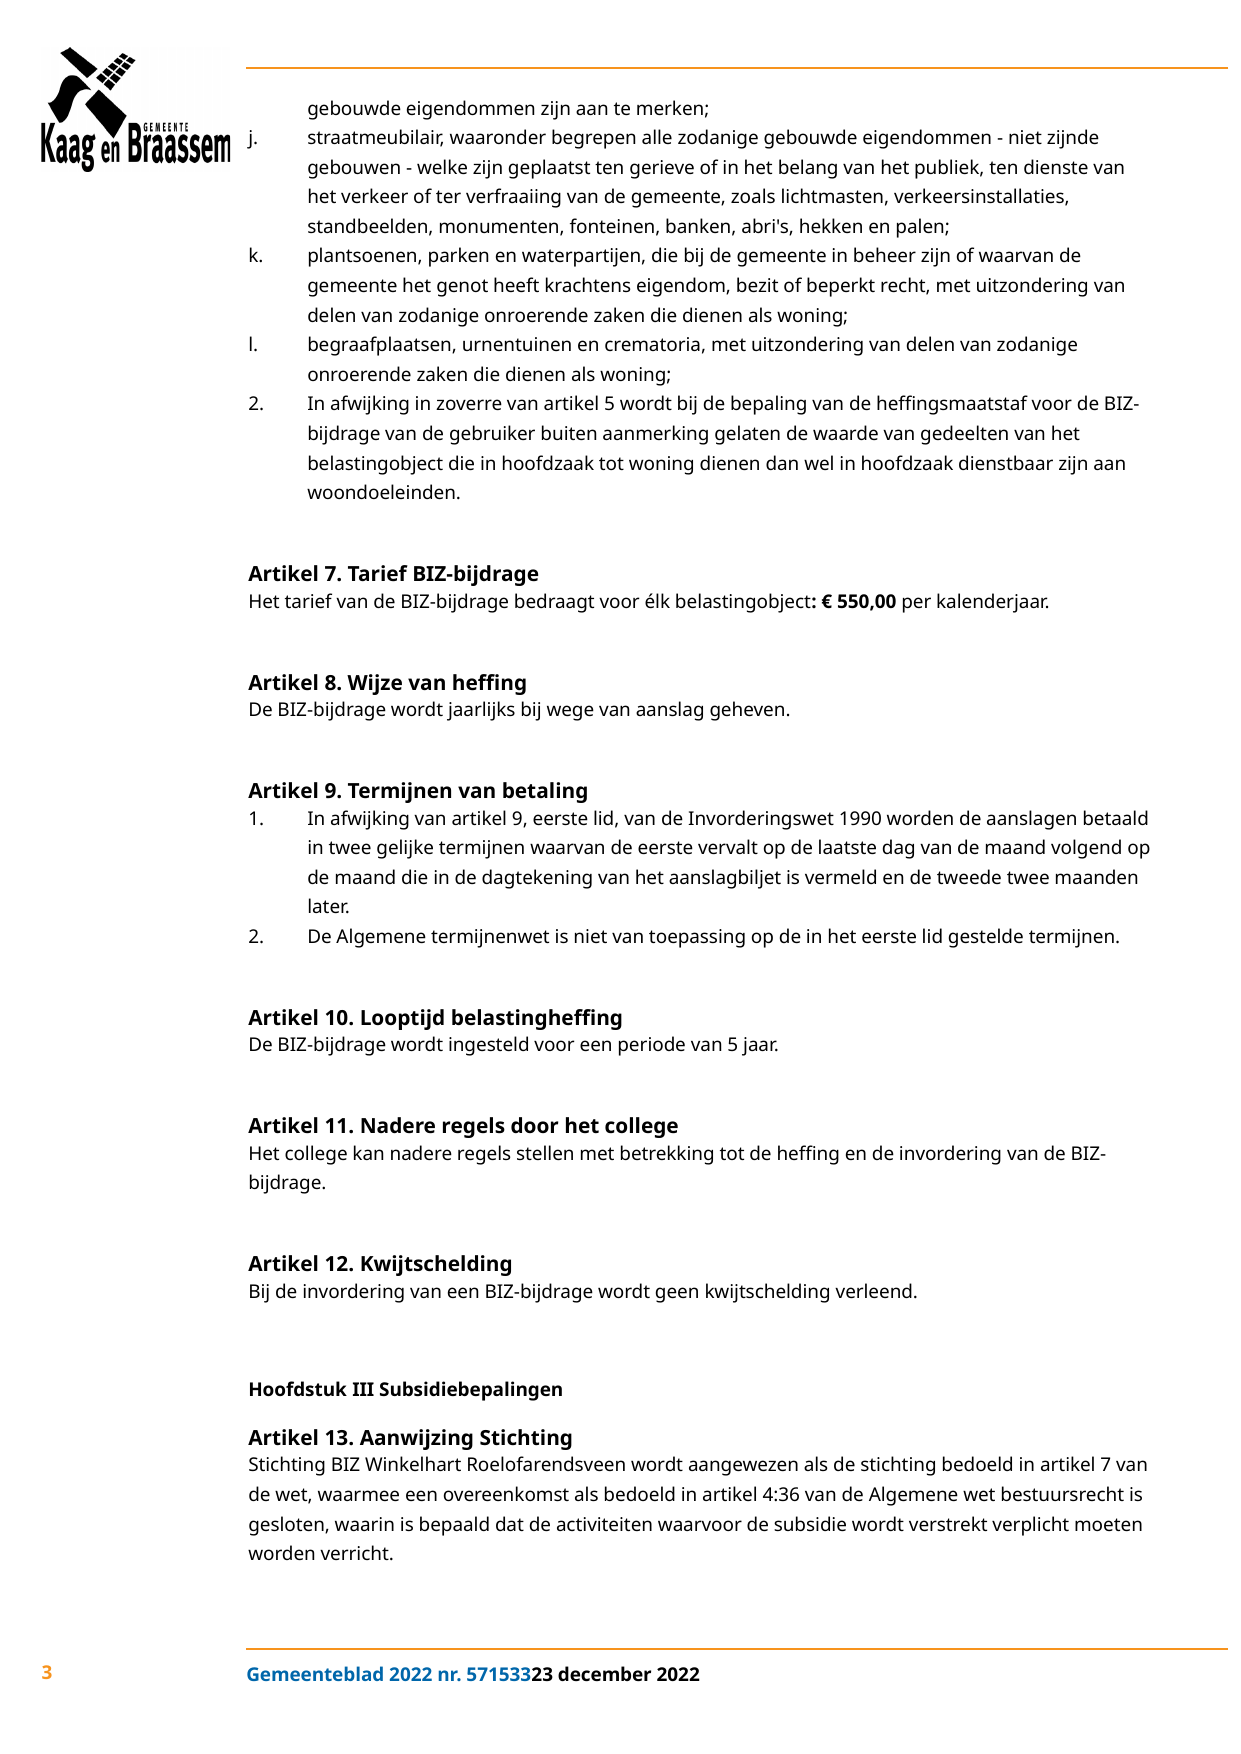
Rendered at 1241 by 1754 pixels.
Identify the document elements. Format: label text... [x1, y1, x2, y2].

text Hoofdstuk III Subsidiebepalingen [248, 1374, 1152, 1402]
text Artikel 12. Kwijtschelding [248, 1249, 1152, 1278]
list plantsoenen, parken en waterpartijen, die bij de gemeente in beheer zijn of waarvan de gemeente het genot heeft krachtens eigendom, bezit of beperkt recht, met uitzondering van delen van zodanige onroerende zaken die dienen als woning; [248, 243, 1152, 328]
text Het tarief van de BIZ-bijdrage bedraagt voor élk belastingobject: € 550,00 per kalenderjaar. [248, 588, 1152, 613]
list gebouwde eigendommen zijn aan te merken; [248, 95, 1152, 121]
list straatmeubilair, waaronder begrepen alle zodanige gebouwde eigendommen - niet zijnde gebouwen - welke zijn geplaatst ten gerieve of in het belang van het publiek, ten dienste van het verkeer of ter verfraaiing van de gemeente, zoals lichtmasten, verkeersinstallaties, standbeelden, monumenten, fonteinen, banken, abri's, hekken en palen; [248, 124, 1152, 239]
text Stichting BIZ Winkelhart Roelofarendsveen wordt aangewezen als de stichting bedoeld in artikel 7 van de wet, waarmee een overeenkomst als bedoeld in artikel 4:36 van de Algemene wet bestuursrecht is gesloten, waarin is bepaald dat de activiteiten waarvoor de subsidie wordt verstrekt verplicht moeten worden verricht. [248, 1452, 1152, 1566]
picture [41, 47, 231, 172]
text De BIZ-bijdrage wordt jaarlijks bij wege van aanslag geheven. [248, 696, 1152, 722]
text Artikel 7. Tarief BIZ-bijdrage [248, 559, 1152, 588]
list De Algemene termijnenwet is niet van toepassing op de in het eerste lid gestelde termijnen. [248, 923, 1152, 949]
text Artikel 8. Wijze van heffing [248, 668, 1152, 696]
text Het college kan nadere regels stellen met betrekking tot de heffing en de invordering van de BIZ-bijdrage. [248, 1140, 1152, 1195]
text Bij de invordering van een BIZ-bijdrage wordt geen kwijtschelding verleend. [248, 1278, 1152, 1304]
list In afwijking van artikel 9, eerste lid, van de Invorderingswet 1990 worden de aanslagen betaald in twee gelijke termijnen waarvan de eerste vervalt op de laatste dag van de maand volgend op de maand die in de dagtekening van het aanslagbiljet is vermeld en de tweede twee maanden later. [248, 805, 1152, 919]
list In afwijking in zoverre van artikel 5 wordt bij de bepaling van de heffingsmaatstaf voor de BIZ-bijdrage van de gebruiker buiten aanmerking gelaten de waarde van gedeelten van het belastingobject die in hoofdzaak tot woning dienen dan wel in hoofdzaak dienstbaar zijn aan woondoeleinden. [248, 391, 1152, 505]
text Artikel 10. Looptijd belastingheffing [248, 1003, 1152, 1031]
text Artikel 13. Aanwijzing Stichting [248, 1423, 1152, 1452]
text Artikel 9. Termijnen van betaling [248, 776, 1152, 805]
text De BIZ-bijdrage wordt ingesteld voor een periode van 5 jaar. [248, 1031, 1152, 1057]
list begraafplaatsen, urnentuinen en crematoria, met uitzondering van delen van zodanige onroerende zaken die dienen als woning; [248, 331, 1152, 387]
text Artikel 11. Nadere regels door het college [248, 1111, 1152, 1140]
